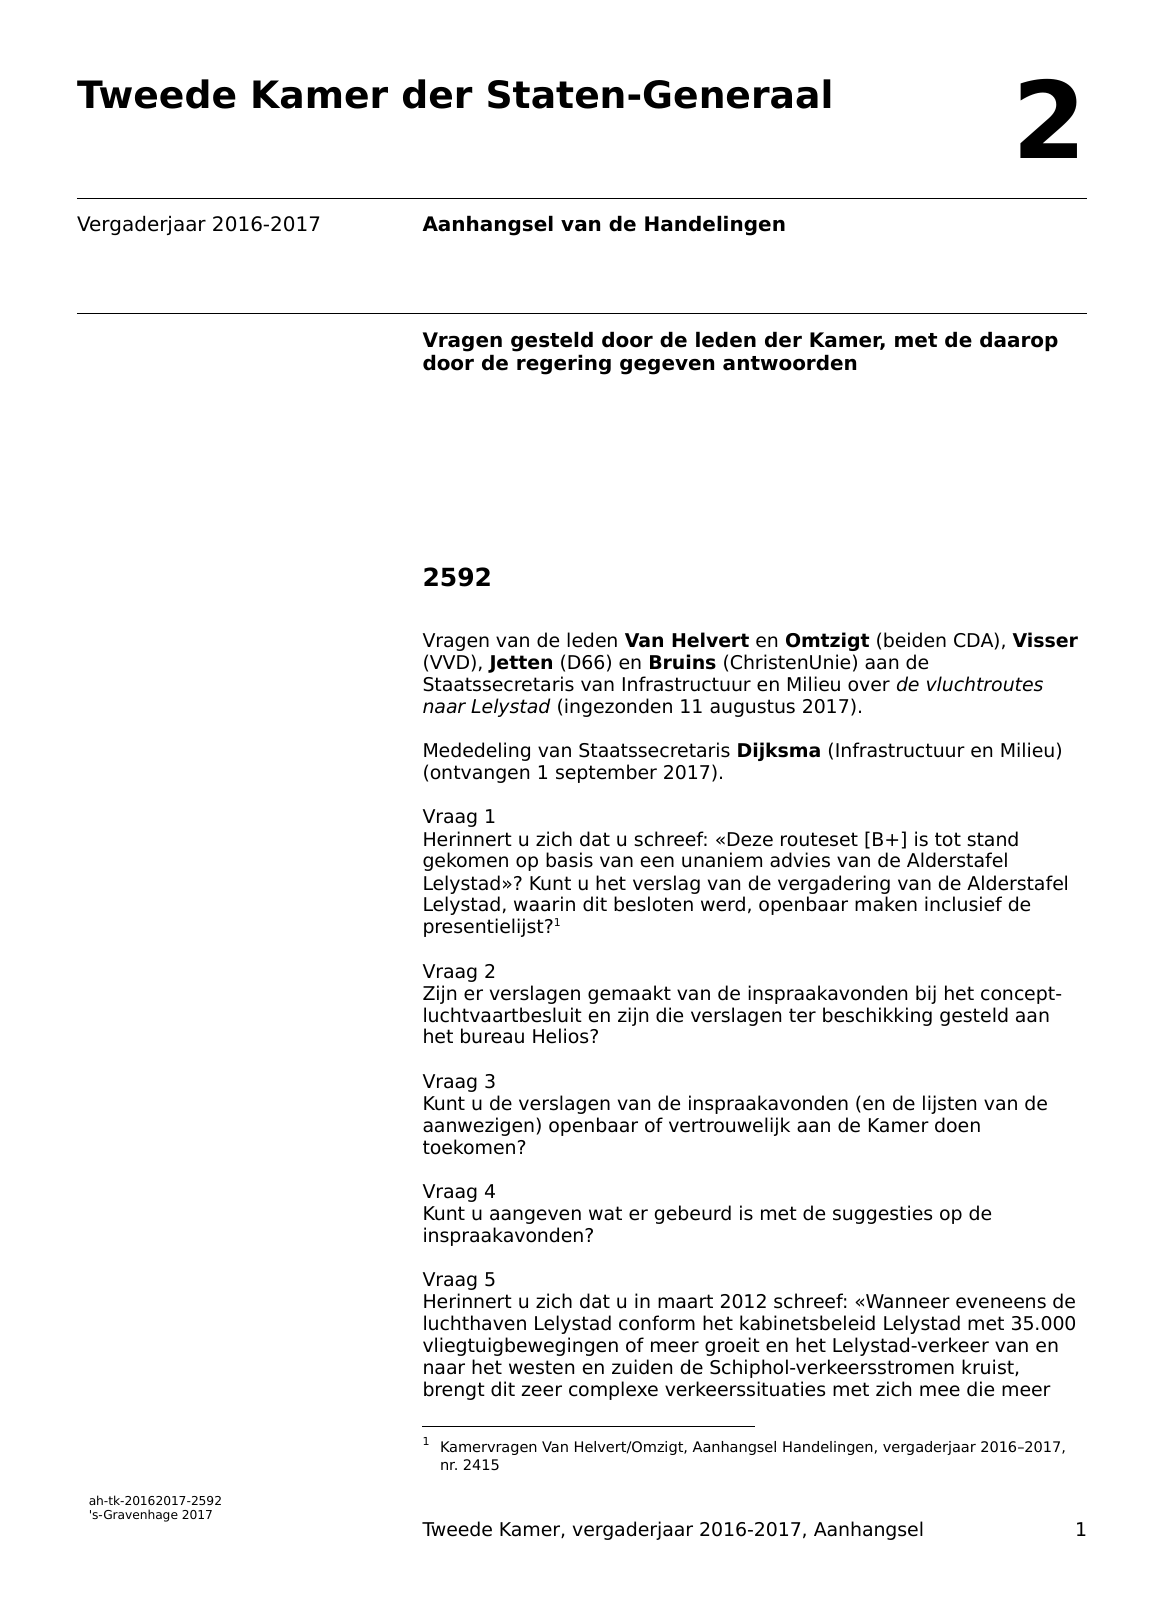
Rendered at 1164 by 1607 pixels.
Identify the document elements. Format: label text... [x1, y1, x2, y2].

text Kunt u aangeven wat er gebeurd is met de suggesties op de inspraakavonden? [422, 1203, 1087, 1247]
text 2592 [422, 563, 1087, 592]
table_cell Vragen gesteld door de leden der Kamer, met de daarop door de regering gegeven antwoorden [422, 314, 1087, 375]
text 's-Gravenhage 2017 [88, 1508, 323, 1522]
text Vraag 2 [422, 961, 1087, 982]
text Mededeling van Staatssecretaris Dijksma (Infrastructuur en Milieu) (ontvangen 1 september 2017). [422, 740, 1087, 784]
table_cell [77, 314, 422, 375]
text Vraag 4 [422, 1181, 1087, 1203]
text Vragen van de leden Van Helvert en Omtzigt (beiden CDA), Visser (VVD), Jetten (D66) en Bruins (ChristenUnie) aan de Staatssecretaris van Infrastructuur en Milieu over de vluchtroutes naar Lelystad (ingezonden 11 augustus 2017). [422, 630, 1087, 718]
text ah-tk-20162017-2592 [88, 1494, 323, 1508]
table_cell Aanhangsel van de Handelingen [422, 199, 1087, 313]
text Vraag 5 [422, 1269, 1087, 1291]
text Kamervragen Van Helvert/Omzigt, Aanhangsel Handelingen, vergaderjaar 2016–2017, nr. 2415 [422, 1435, 1087, 1474]
text Vraag 1 [422, 806, 1087, 828]
text Herinnert u zich dat u schreef: «Deze routeset [B+] is tot stand gekomen op basis van een unaniem advies van de Alderstafel Lelystad»? Kunt u het verslag van de vergadering van de Alderstafel Lelystad, waarin dit besloten werd, openbaar maken inclusief de presentielijst? [422, 828, 1087, 938]
text Zijn er verslagen gemaakt van de inspraakavonden bij het concept-luchtvaartbesluit en zijn die verslagen ter beschikking gesteld aan het bureau Helios? [422, 982, 1087, 1048]
table_header 2 [886, 59, 1087, 198]
table_cell Vergaderjaar 2016-2017 [77, 199, 422, 313]
text Vraag 3 [422, 1071, 1087, 1093]
table_header Tweede Kamer der Staten-Generaal [77, 59, 886, 198]
text Kunt u de verslagen van de inspraakavonden (en de lijsten van de aanwezigen) openbaar of vertrouwelijk aan de Kamer doen toekomen? [422, 1093, 1087, 1158]
text Herinnert u zich dat u in maart 2012 schreef: «Wanneer eveneens de luchthaven Lelystad conform het kabinetsbeleid Lelystad met 35.000 vliegtuigbewegingen of meer groeit en het Lelystad-verkeer van en naar het westen en zuiden de Schiphol-verkeersstromen kruist, brengt dit zeer complexe verkeerssituaties met zich mee die meer [422, 1291, 1087, 1401]
